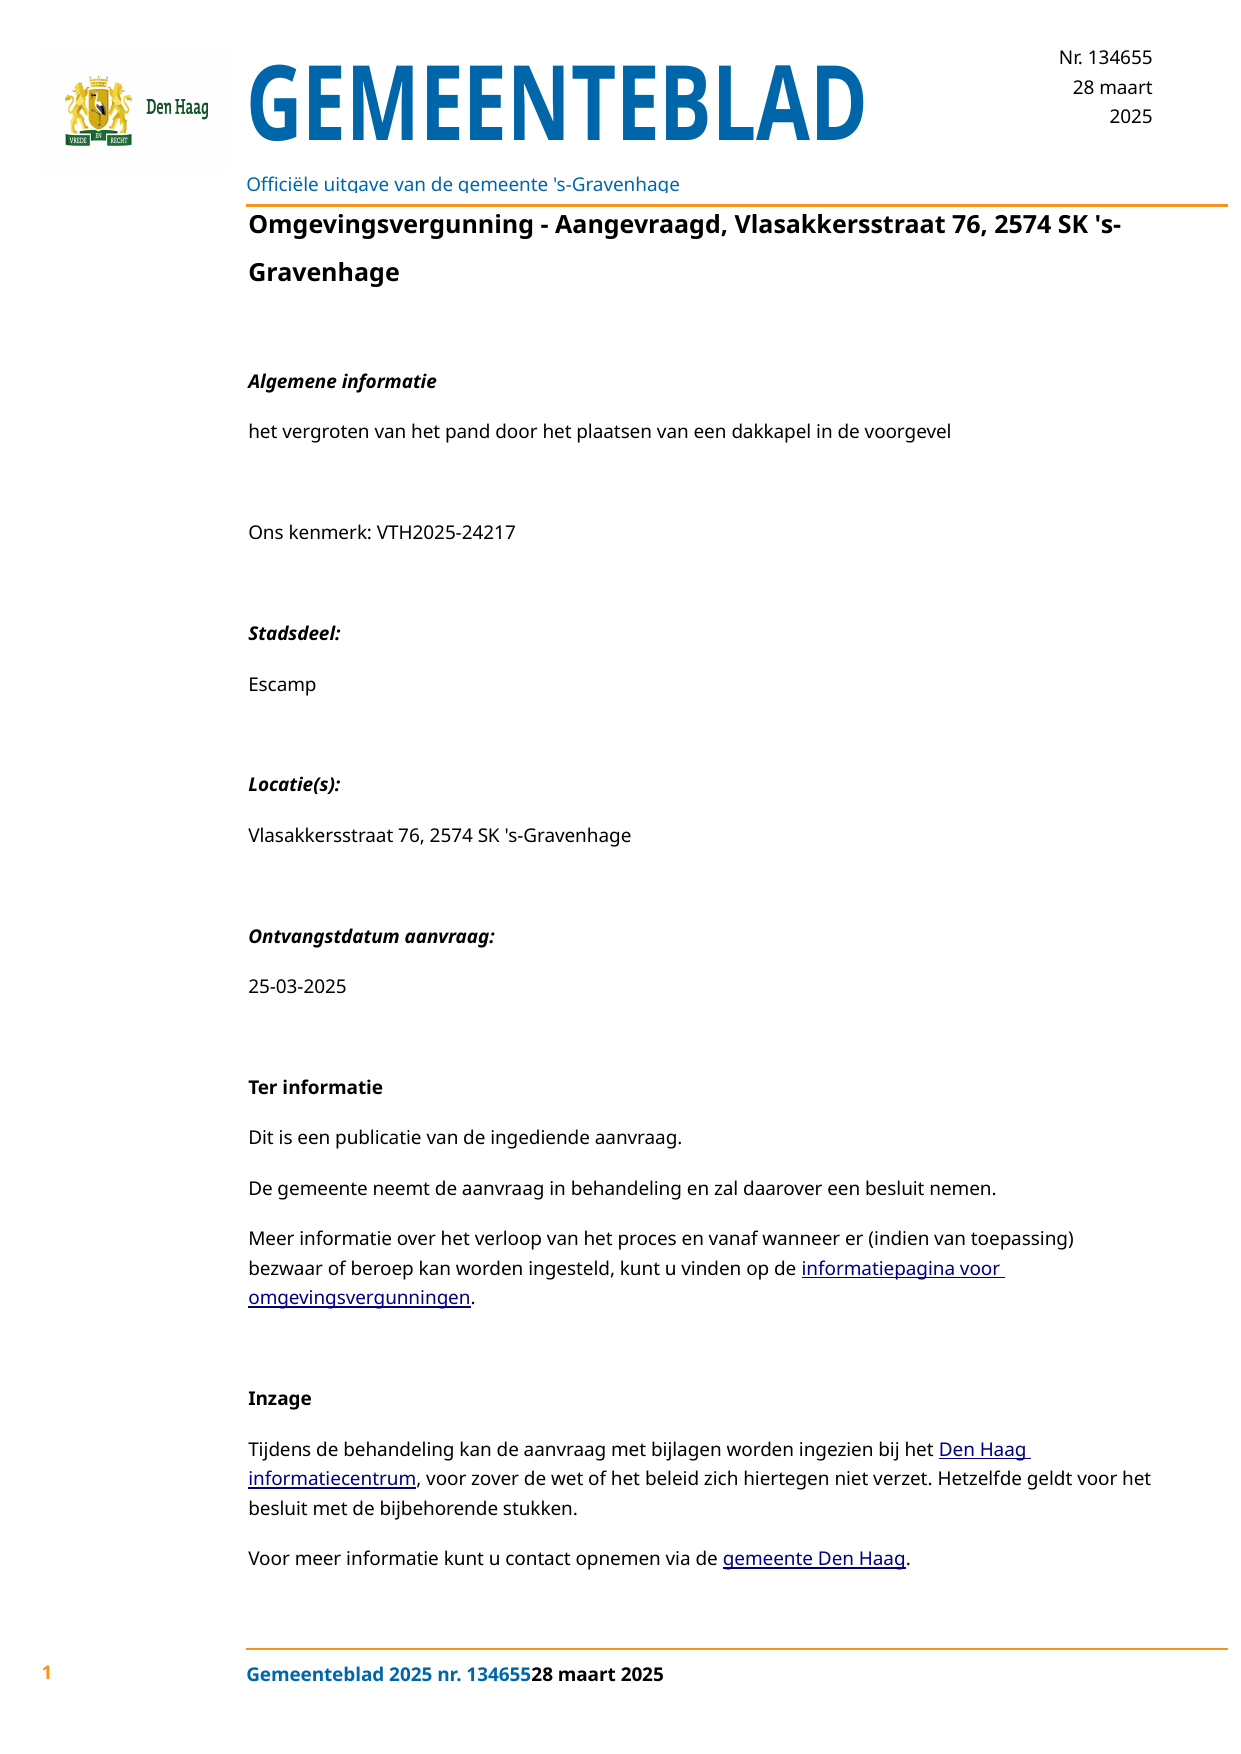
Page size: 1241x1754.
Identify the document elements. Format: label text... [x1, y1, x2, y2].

text Dit is een publicatie van de ingediende aanvraag. [248, 1124, 1152, 1150]
text 25-03-2025 [248, 973, 1152, 999]
text Meer informatie over het verloop van het proces en vanaf wanneer er (indien van toepassing) bezwaar of beroep kan worden ingesteld, kunt u vinden op de informatiepagina voor omgevingsvergunningen. [248, 1225, 1152, 1310]
text Stadsdeel: [248, 620, 1152, 646]
text Inzage [248, 1385, 1152, 1411]
text Ontvangstdatum aanvraag: [248, 923, 1152, 949]
text Tijdens de behandeling kan de aanvraag met bijlagen worden ingezien bij het Den Haag informatiecentrum, voor zover de wet of het beleid zich hiertegen niet verzet. Hetzelfde geldt voor het besluit met de bijbehorende stukken. [248, 1436, 1152, 1521]
text Vlasakkersstraat 76, 2574 SK 's-Gravenhage [248, 822, 1152, 848]
text Algemene informatie [248, 368, 1152, 394]
text Ter informatie [248, 1074, 1152, 1100]
text Omgevingsvergunning - Aangevraagd, Vlasakkersstraat 76, 2574 SK 's-Gravenhage [248, 207, 1152, 288]
text Locatie(s): [248, 772, 1152, 797]
text Voor meer informatie kunt u contact opnemen via de gemeente Den Haag. [248, 1545, 1152, 1571]
text Ons kenmerk: VTH2025-24217 [248, 519, 1152, 545]
text Escamp [248, 671, 1152, 697]
text het vergroten van het pand door het plaatsen van een dakkapel in de voorgevel [248, 419, 1152, 444]
picture [41, 47, 231, 172]
text De gemeente neemt de aanvraag in behandeling en zal daarover een besluit nemen. [248, 1175, 1152, 1201]
